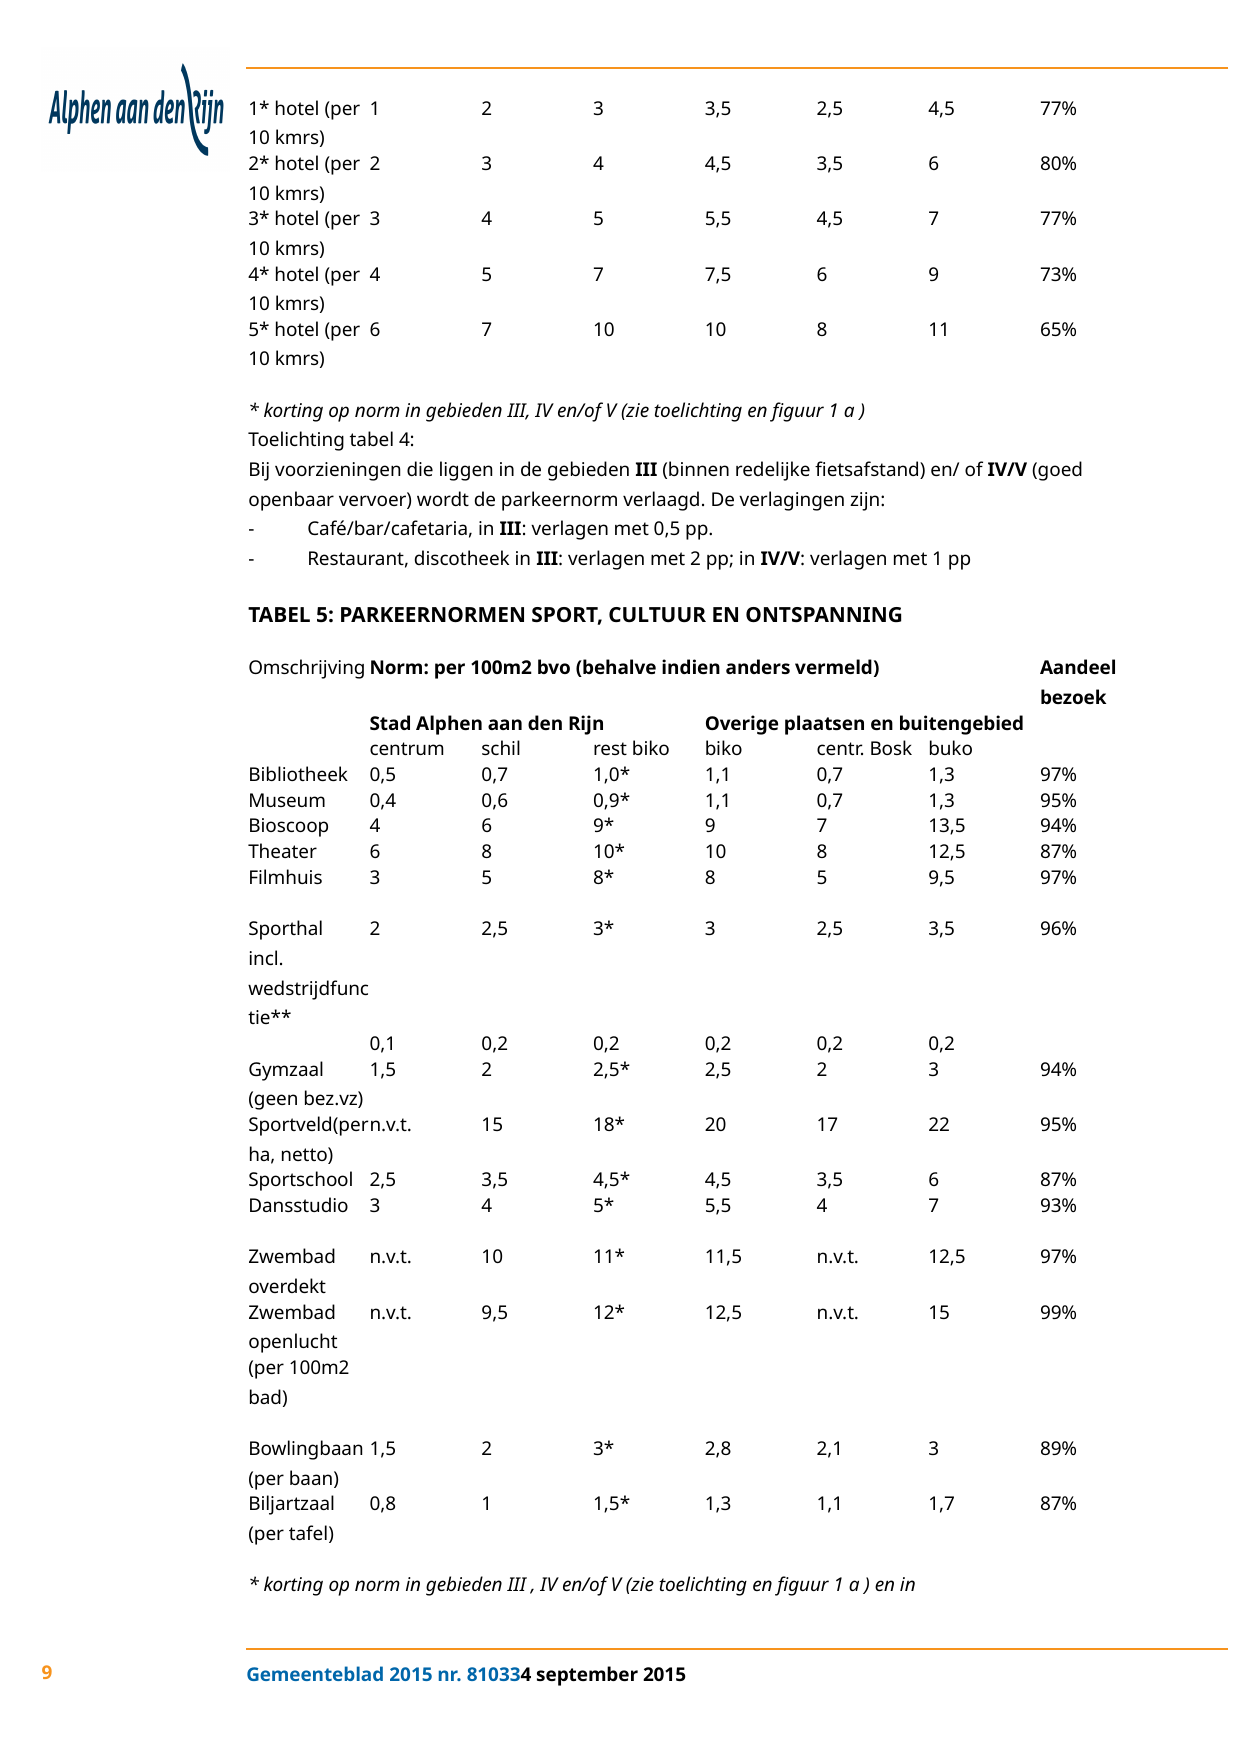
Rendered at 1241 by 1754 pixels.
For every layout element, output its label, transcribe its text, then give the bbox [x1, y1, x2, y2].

table_header Omschrijving [248, 655, 369, 710]
table_cell 2,5 [369, 1166, 481, 1192]
table_cell 1,1 [705, 787, 816, 813]
table_cell [1040, 1030, 1152, 1056]
table_cell 2,5 [816, 916, 928, 1030]
table_cell 7 [481, 316, 593, 371]
table_cell 97% [1040, 864, 1152, 890]
table_cell 94% [1040, 1056, 1152, 1111]
table_cell Stad Alphen aan den Rijn [369, 710, 704, 736]
table_cell 10 [705, 316, 816, 371]
table_cell [816, 1354, 928, 1409]
table_cell 1 [369, 95, 481, 150]
table_cell Zwembad overdekt [248, 1244, 369, 1299]
table_cell 1,1 [705, 761, 816, 787]
table_cell 3* hotel (per 10 kmrs) [248, 205, 369, 261]
table_cell [248, 736, 369, 761]
table_cell [248, 710, 369, 736]
table_cell 2,5 [816, 95, 928, 150]
table_cell 5,5 [705, 1192, 816, 1218]
table_cell 17 [816, 1111, 928, 1166]
table_cell 3 [369, 864, 481, 890]
table_cell 3,5 [816, 150, 928, 205]
table_cell 9 [705, 813, 816, 838]
table_cell 12,5 [928, 1244, 1040, 1299]
table_cell Theater [248, 839, 369, 864]
table_cell 6 [928, 1166, 1040, 1192]
table_cell 2,1 [816, 1435, 928, 1491]
table_cell 9,5 [481, 1299, 593, 1354]
table_cell 3* [593, 916, 704, 1030]
table_cell 4,5 [705, 1166, 816, 1192]
table_cell 4 [481, 1192, 593, 1218]
table_cell Museum [248, 787, 369, 813]
table_cell 80% [1040, 150, 1152, 205]
table_cell biko [705, 736, 816, 761]
table_cell 3,5 [928, 916, 1040, 1030]
table_cell 0,9* [593, 787, 704, 813]
table_cell 18* [593, 1111, 704, 1166]
table_cell [593, 890, 704, 916]
table_cell Sporthal incl. wedstrijdfunctie** [248, 916, 369, 1030]
table_cell 2 [369, 150, 481, 205]
table_cell 1,3 [705, 1491, 816, 1546]
table_cell buko [928, 736, 1040, 761]
table_cell 93% [1040, 1192, 1152, 1218]
table_cell n.v.t. [816, 1299, 928, 1354]
table_cell 11 [928, 316, 1040, 371]
table_cell [369, 1354, 481, 1409]
table_cell 2 [816, 1056, 928, 1111]
table_cell [593, 1218, 704, 1244]
table_cell 4,5 [816, 205, 928, 261]
table_cell [705, 1218, 816, 1244]
table_cell [369, 1410, 481, 1435]
table_cell 15 [928, 1299, 1040, 1354]
table_cell 1,5* [593, 1491, 704, 1546]
table_cell 0,6 [481, 787, 593, 813]
table_cell 7 [928, 1192, 1040, 1218]
table_cell 6 [369, 839, 481, 864]
table_cell 10 [481, 1244, 593, 1299]
table_cell 4 [816, 1192, 928, 1218]
table_cell Biljartzaal (per tafel) [248, 1491, 369, 1546]
table_cell 87% [1040, 839, 1152, 864]
table_cell 8 [816, 316, 928, 371]
table_cell 96% [1040, 916, 1152, 1030]
table_cell [481, 890, 593, 916]
table_cell 2,5* [593, 1056, 704, 1111]
table_cell Gymzaal (geen bez.vz) [248, 1056, 369, 1111]
table_cell [928, 1410, 1040, 1435]
table_cell 2,5 [705, 1056, 816, 1111]
table_cell 2,8 [705, 1435, 816, 1491]
table_cell 2 [481, 1435, 593, 1491]
table_cell 13,5 [928, 813, 1040, 838]
table_cell 0,2 [481, 1030, 593, 1056]
table_cell [248, 1030, 369, 1056]
table_cell Zwembad openlucht [248, 1299, 369, 1354]
table_cell 5 [593, 205, 704, 261]
text * korting op norm in gebieden III, IV en/of V (zie toelichting en figuur 1 a ) [248, 397, 1152, 423]
table_cell Sportveld(per ha, netto) [248, 1111, 369, 1166]
table_cell 3 [369, 205, 481, 261]
table_cell 7 [816, 813, 928, 838]
table_cell [481, 1218, 593, 1244]
table_cell 4* hotel (per 10 kmrs) [248, 261, 369, 316]
table_cell 87% [1040, 1166, 1152, 1192]
table_cell 4,5* [593, 1166, 704, 1192]
table_cell 8 [816, 839, 928, 864]
table_cell 97% [1040, 761, 1152, 787]
table_cell 7 [593, 261, 704, 316]
table_cell [1040, 1218, 1152, 1244]
text TABEL 5: PARKEERNORMEN SPORT, CULTUUR EN ONTSPANNING [248, 600, 1152, 629]
table_cell 3 [481, 150, 593, 205]
table_cell 94% [1040, 813, 1152, 838]
table_cell 73% [1040, 261, 1152, 316]
table_cell [369, 890, 481, 916]
table_cell 1,7 [928, 1491, 1040, 1546]
table_cell 1* hotel (per 10 kmrs) [248, 95, 369, 150]
text Toelichting tabel 4: [248, 427, 1152, 452]
table_cell 2* hotel (per 10 kmrs) [248, 150, 369, 205]
table_cell Bowlingbaan (per baan) [248, 1435, 369, 1491]
table_cell [705, 890, 816, 916]
table_cell [248, 1410, 369, 1435]
table_cell 0,7 [481, 761, 593, 787]
text Bij voorzieningen die liggen in de gebieden III (binnen redelijke fietsafstand) en/ of IV/V (goed openbaar vervoer) wordt de parkeernorm verlaagd. De verlagingen zijn: [248, 456, 1152, 512]
table_cell Bibliotheek [248, 761, 369, 787]
table_cell 4 [369, 261, 481, 316]
table_cell [928, 890, 1040, 916]
table_cell 0,2 [705, 1030, 816, 1056]
table_cell 12,5 [928, 839, 1040, 864]
table_cell schil [481, 736, 593, 761]
table_cell centrum [369, 736, 481, 761]
table_cell 4,5 [928, 95, 1040, 150]
table_cell 3,5 [705, 95, 816, 150]
table_cell 9 [928, 261, 1040, 316]
table_cell 5 [481, 864, 593, 890]
table_cell 15 [481, 1111, 593, 1166]
table_cell 4 [593, 150, 704, 205]
table_cell 0,8 [369, 1491, 481, 1546]
list Café/bar/cafetaria, in III: verlagen met 0,5 pp. [248, 515, 1152, 541]
table_cell [816, 1218, 928, 1244]
table_cell 5* hotel (per 10 kmrs) [248, 316, 369, 371]
table_cell [248, 1218, 369, 1244]
table_cell 1,5 [369, 1435, 481, 1491]
text * korting op norm in gebieden III , IV en/of V (zie toelichting en figuur 1 a ) en in [248, 1572, 1152, 1597]
table_cell 95% [1040, 787, 1152, 813]
table_cell 1,1 [816, 1491, 928, 1546]
table_cell 3,5 [481, 1166, 593, 1192]
table_cell 65% [1040, 316, 1152, 371]
table_cell 12* [593, 1299, 704, 1354]
table_cell [369, 1218, 481, 1244]
table_cell Bioscoop [248, 813, 369, 838]
table_cell 77% [1040, 205, 1152, 261]
table_cell [928, 1354, 1040, 1409]
table_cell [928, 1218, 1040, 1244]
table_cell [248, 890, 369, 916]
table_cell 22 [928, 1111, 1040, 1166]
table_cell n.v.t. [369, 1111, 481, 1166]
table_header Aandeel bezoek [1040, 655, 1152, 710]
table_cell 5 [816, 864, 928, 890]
table_cell 10 [705, 839, 816, 864]
table_cell 2,5 [481, 916, 593, 1030]
table_cell 20 [705, 1111, 816, 1166]
table_cell 8 [481, 839, 593, 864]
table_cell Dansstudio [248, 1192, 369, 1218]
table_cell centr. Bosk [816, 736, 928, 761]
table_cell 95% [1040, 1111, 1152, 1166]
table_cell 8* [593, 864, 704, 890]
table_cell 6 [816, 261, 928, 316]
table_cell 1,5 [369, 1056, 481, 1111]
table_cell 5,5 [705, 205, 816, 261]
picture [41, 47, 231, 172]
table_cell [1040, 890, 1152, 916]
table_cell [705, 1410, 816, 1435]
table_cell n.v.t. [369, 1244, 481, 1299]
table_cell 0,4 [369, 787, 481, 813]
table_cell 3,5 [816, 1166, 928, 1192]
table_cell 3 [705, 916, 816, 1030]
table_cell 6 [928, 150, 1040, 205]
table_cell 1 [481, 1491, 593, 1546]
table_cell 3* [593, 1435, 704, 1491]
table_cell Filmhuis [248, 864, 369, 890]
table_cell 11* [593, 1244, 704, 1299]
table_cell 1,0* [593, 761, 704, 787]
table_cell 2 [481, 95, 593, 150]
table_cell 3 [928, 1435, 1040, 1491]
table_cell [1040, 1410, 1152, 1435]
table_cell 2 [481, 1056, 593, 1111]
table_header Norm: per 100m2 bvo (behalve indien anders vermeld) [369, 655, 1040, 710]
table_cell (per 100m2 bad) [248, 1354, 369, 1409]
table_cell 1,3 [928, 761, 1040, 787]
table_cell [1040, 1354, 1152, 1409]
table_cell 7 [928, 205, 1040, 261]
table_cell [481, 1410, 593, 1435]
table_cell 97% [1040, 1244, 1152, 1299]
table_cell 4 [481, 205, 593, 261]
table_cell rest biko [593, 736, 704, 761]
table_cell 5* [593, 1192, 704, 1218]
table_cell 0,1 [369, 1030, 481, 1056]
table_cell 89% [1040, 1435, 1152, 1491]
table_cell 3 [928, 1056, 1040, 1111]
table_cell 0,2 [816, 1030, 928, 1056]
table_cell 9,5 [928, 864, 1040, 890]
table_cell 3 [369, 1192, 481, 1218]
table_cell 6 [481, 813, 593, 838]
table_cell [481, 1354, 593, 1409]
table_cell 6 [369, 316, 481, 371]
table_cell [593, 1410, 704, 1435]
list Restaurant, discotheek in III: verlagen met 2 pp; in IV/V: verlagen met 1 pp [248, 545, 1152, 571]
table_cell [1040, 736, 1152, 761]
table_cell 99% [1040, 1299, 1152, 1354]
table_cell [816, 890, 928, 916]
table_cell 0,2 [593, 1030, 704, 1056]
table_cell 9* [593, 813, 704, 838]
table_cell 0,5 [369, 761, 481, 787]
table_cell 7,5 [705, 261, 816, 316]
table_cell 1,3 [928, 787, 1040, 813]
table_cell 0,2 [928, 1030, 1040, 1056]
table_cell 12,5 [705, 1299, 816, 1354]
table_cell 4 [369, 813, 481, 838]
table_cell [816, 1410, 928, 1435]
table_cell Sportschool [248, 1166, 369, 1192]
table_cell 2 [369, 916, 481, 1030]
table_cell 10 [593, 316, 704, 371]
table_cell 4,5 [705, 150, 816, 205]
table_cell 77% [1040, 95, 1152, 150]
table_cell 0,7 [816, 761, 928, 787]
table_cell [705, 1354, 816, 1409]
table_cell [1040, 710, 1152, 736]
table_cell Overige plaatsen en buitengebied [705, 710, 1040, 736]
table_cell 3 [593, 95, 704, 150]
table_cell 0,7 [816, 787, 928, 813]
table_cell n.v.t. [816, 1244, 928, 1299]
table_cell n.v.t. [369, 1299, 481, 1354]
table_cell 8 [705, 864, 816, 890]
table_cell [593, 1354, 704, 1409]
table_cell 11,5 [705, 1244, 816, 1299]
table_cell 5 [481, 261, 593, 316]
table_cell 87% [1040, 1491, 1152, 1546]
table_cell 10* [593, 839, 704, 864]
